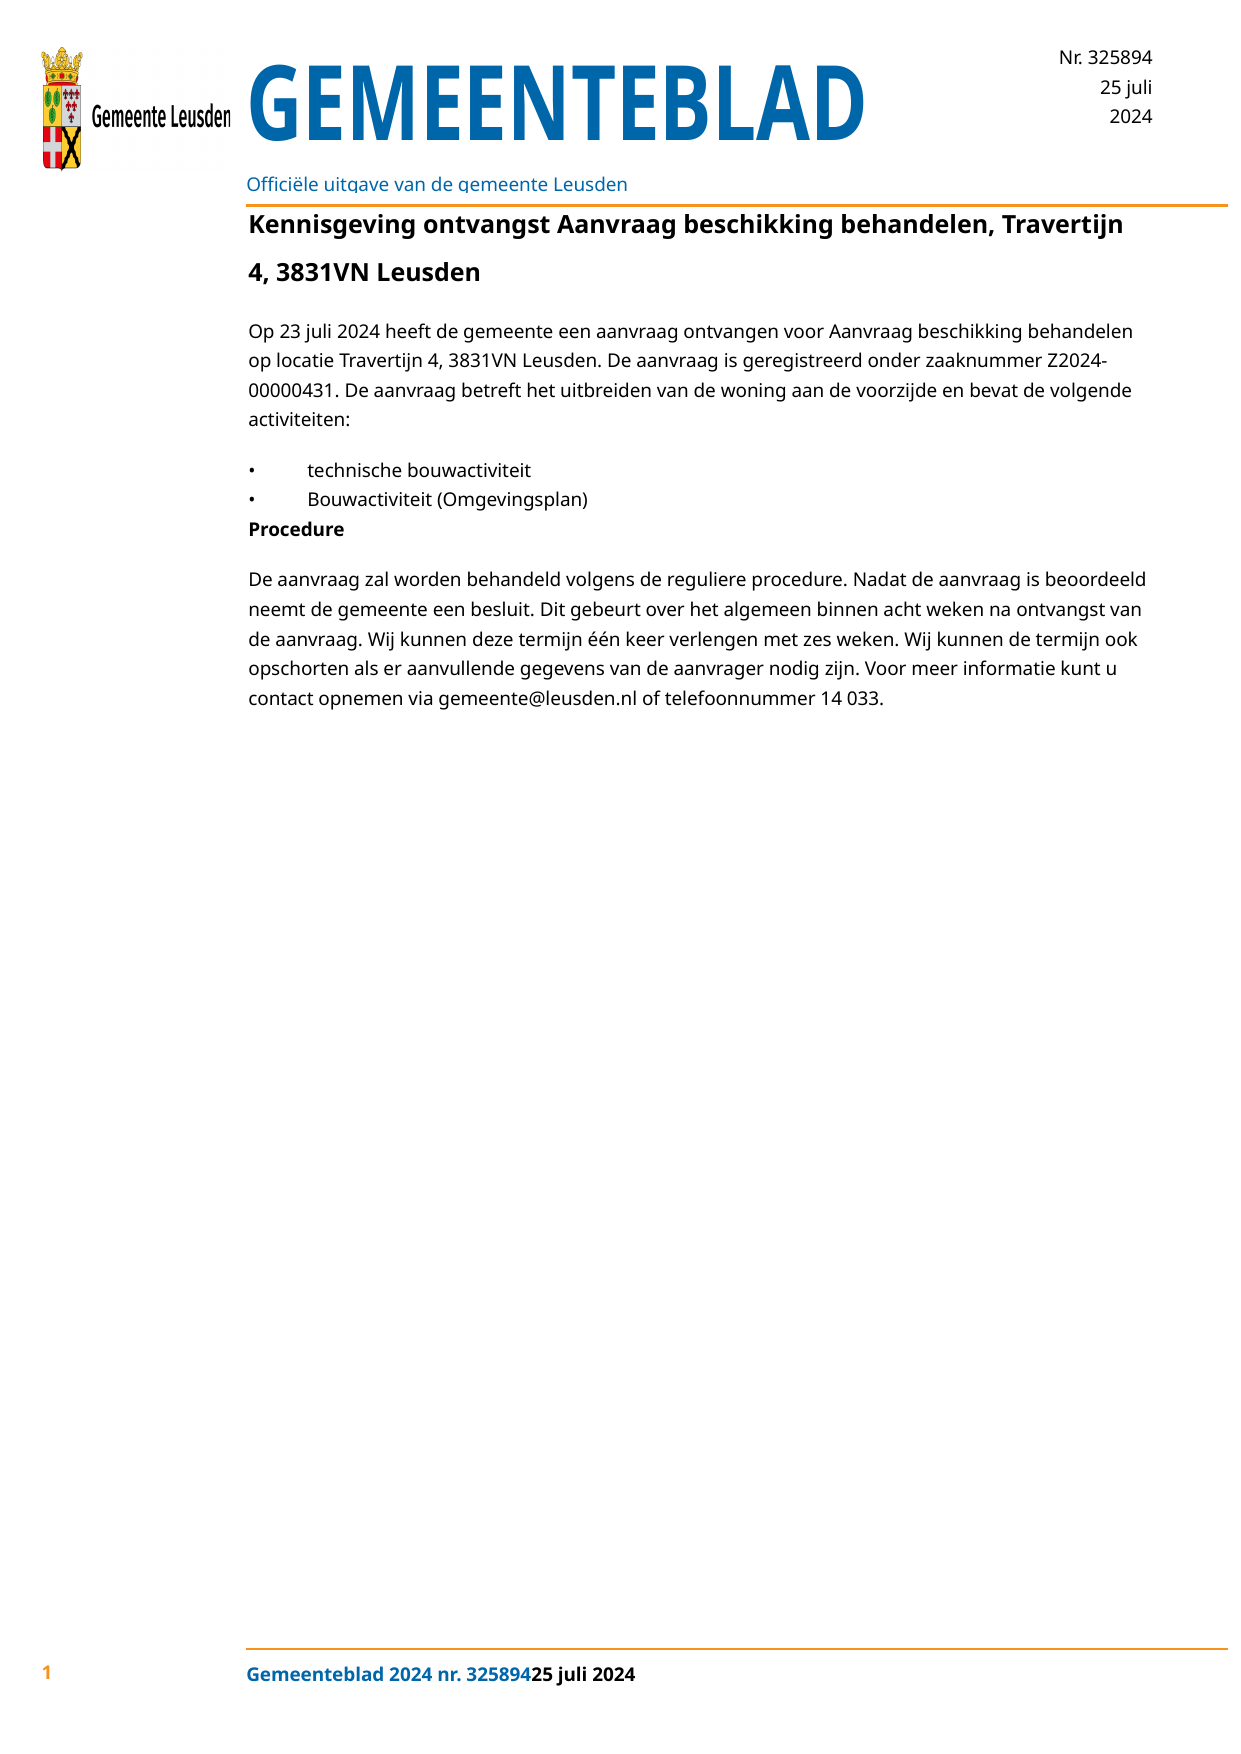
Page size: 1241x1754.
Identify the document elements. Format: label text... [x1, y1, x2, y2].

text De aanvraag zal worden behandeld volgens de reguliere procedure. Nadat de aanvraag is beoordeeld neemt de gemeente een besluit. Dit gebeurt over het algemeen binnen acht weken na ontvangst van de aanvraag. Wij kunnen deze termijn één keer verlengen met zes weken. Wij kunnen de termijn ook opschorten als er aanvullende gegevens van de aanvrager nodig zijn. Voor meer informatie kunt u contact opnemen via gemeente@leusden.nl of telefoonnummer 14 033. [248, 567, 1152, 711]
text Op 23 juli 2024 heeft de gemeente een aanvraag ontvangen voor Aanvraag beschikking behandelen op locatie Travertijn 4, 3831VN Leusden. De aanvraag is geregistreerd onder zaaknummer Z2024-00000431. De aanvraag betreft het uitbreiden van de woning aan de voorzijde en bevat de volgende activiteiten: [248, 318, 1152, 432]
picture [41, 47, 231, 172]
list technische bouwactiviteit [248, 457, 1152, 483]
list Bouwactiviteit (Omgevingsplan) [248, 487, 1152, 512]
text Procedure [248, 516, 1152, 542]
text Kennisgeving ontvangst Aanvraag beschikking behandelen, Travertijn 4, 3831VN Leusden [248, 207, 1152, 288]
